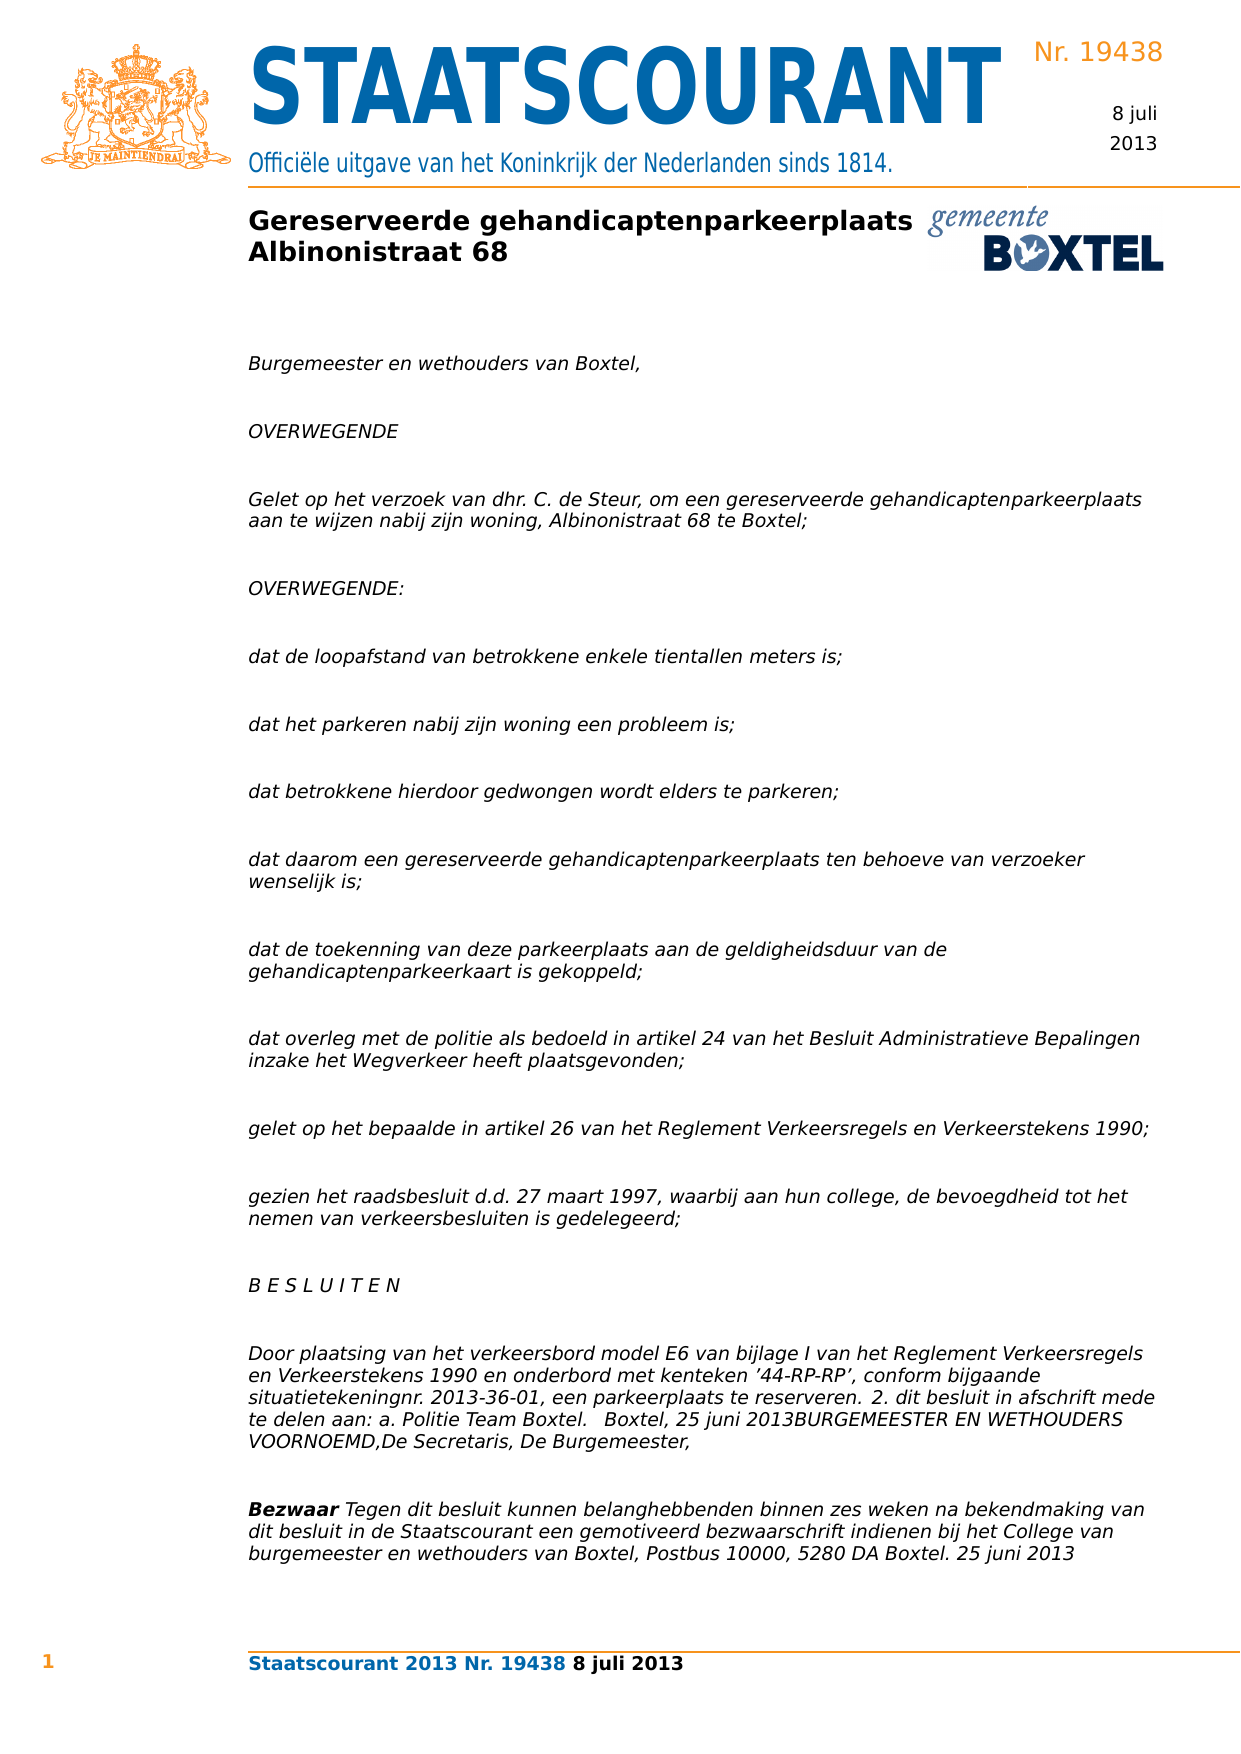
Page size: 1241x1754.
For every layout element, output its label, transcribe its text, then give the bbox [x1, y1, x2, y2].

text dat de toekenning van deze parkeerplaats aan de geldigheidsduur van de gehandicaptenparkeerkaart is gekoppeld; [248, 939, 1163, 983]
text gelet op het bepaalde in artikel 26 van het Reglement Verkeersregels en Ver­keerstekens 1990; [248, 1118, 1163, 1140]
text OVERWEGENDE [248, 421, 1163, 443]
text dat het parkeren nabij zijn woning een probleem is; [248, 713, 1163, 736]
text dat de loopafstand van betrokkene enkele tientallen meters is; [248, 646, 1163, 668]
picture [927, 205, 1164, 271]
text Bezwaar Tegen dit besluit kunnen belanghebbenden binnen zes weken na bekendmaking van dit besluit in de Staatscourant een gemotiveerd bezwaarschrift indienen bij het College van burgemeester en wethouders van Boxtel, Postbus 10000, 5280 DA Boxtel. 25 juni 2013 [248, 1499, 1163, 1565]
subtitle Gereserveerde gehandicaptenparkeerplaats Albinonistraat 68 [248, 206, 927, 268]
text dat daarom een gereserveerde gehandicaptenparkeerplaats ten behoeve van verzoeker wenselijk is; [248, 849, 1163, 893]
text OVERWEGENDE: [248, 578, 1163, 600]
text Door plaatsing van het verkeersbord model E6 van bijlage I van het Reglement Verkeersregels en Verkeerste­kens 1990 en onderbord met kenteken ’44-RP-RP’, conform bijgaande situatietekeningnr. 2013-36-01, een parkeerplaats te reserveren. 2. dit besluit in afschrift mede te delen aan: a. Politie Team Boxtel. Boxtel, 25 juni 2013BURGEMEESTER EN WETHOUDERS VOORNOEMD,De Secretaris, De Burgemeester, [248, 1343, 1163, 1453]
text dat overleg met de politie als bedoeld in artikel 24 van het Besluit Administratieve Bepalingen inzake het Wegverkeer heeft plaatsgevonden; [248, 1028, 1163, 1072]
picture [41, 44, 231, 169]
text Gelet op het verzoek van dhr. C. de Steur, om een gereserveerde gehandicapten­parkeer­plaats aan te wijzen nabij zijn woning, Albinonistraat 68 te Boxtel; [248, 488, 1163, 532]
text dat betrokkene hierdoor gedwongen wordt elders te parkeren; [248, 781, 1163, 803]
text gezien het raadsbesluit d.d. 27 maart 1997, waarbij aan hun colle­ge, de bevoegdheid tot het nemen van ver­keersbe­sluiten is gedelegeerd; [248, 1186, 1163, 1230]
text Burgemeester en wethouders van Boxtel, [248, 353, 1163, 375]
text B E S L U I T E N [248, 1275, 1163, 1297]
